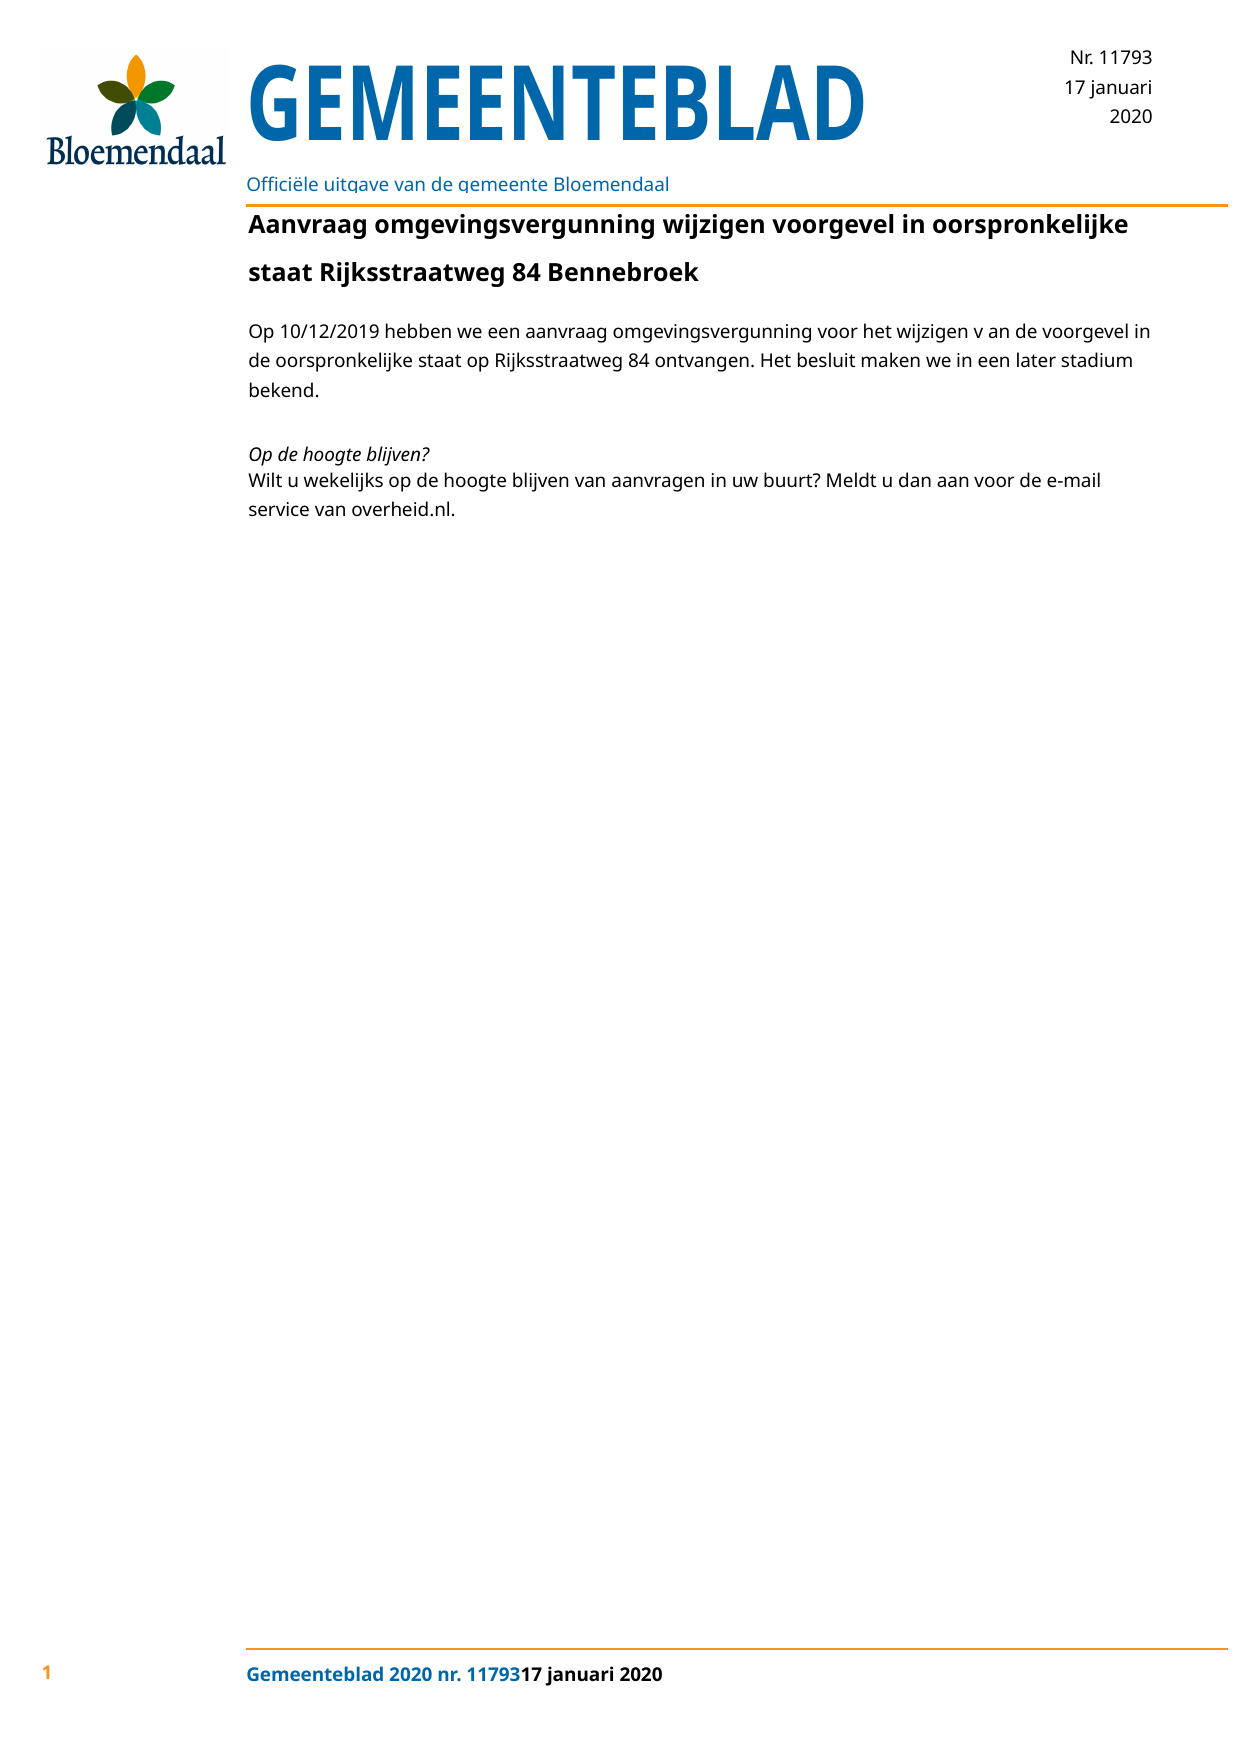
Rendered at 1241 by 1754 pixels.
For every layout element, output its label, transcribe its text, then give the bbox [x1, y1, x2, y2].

text Wilt u wekelijks op de hoogte blijven van aanvragen in uw buurt? Meldt u dan aan voor de e-mail service van overheid.nl. [248, 467, 1152, 522]
text Op 10/12/2019 hebben we een aanvraag omgevingsvergunning voor het wijzigen v an de voorgevel in de oorspronkelijke staat op Rijksstraatweg 84 ontvangen. Het besluit maken we in een later stadium bekend. [248, 318, 1152, 403]
text Aanvraag omgevingsvergunning wijzigen voorgevel in oorspronkelijke staat Rijksstraatweg 84 Bennebroek [248, 207, 1152, 288]
text Op de hoogte blijven? [248, 441, 1152, 467]
picture [41, 47, 231, 172]
